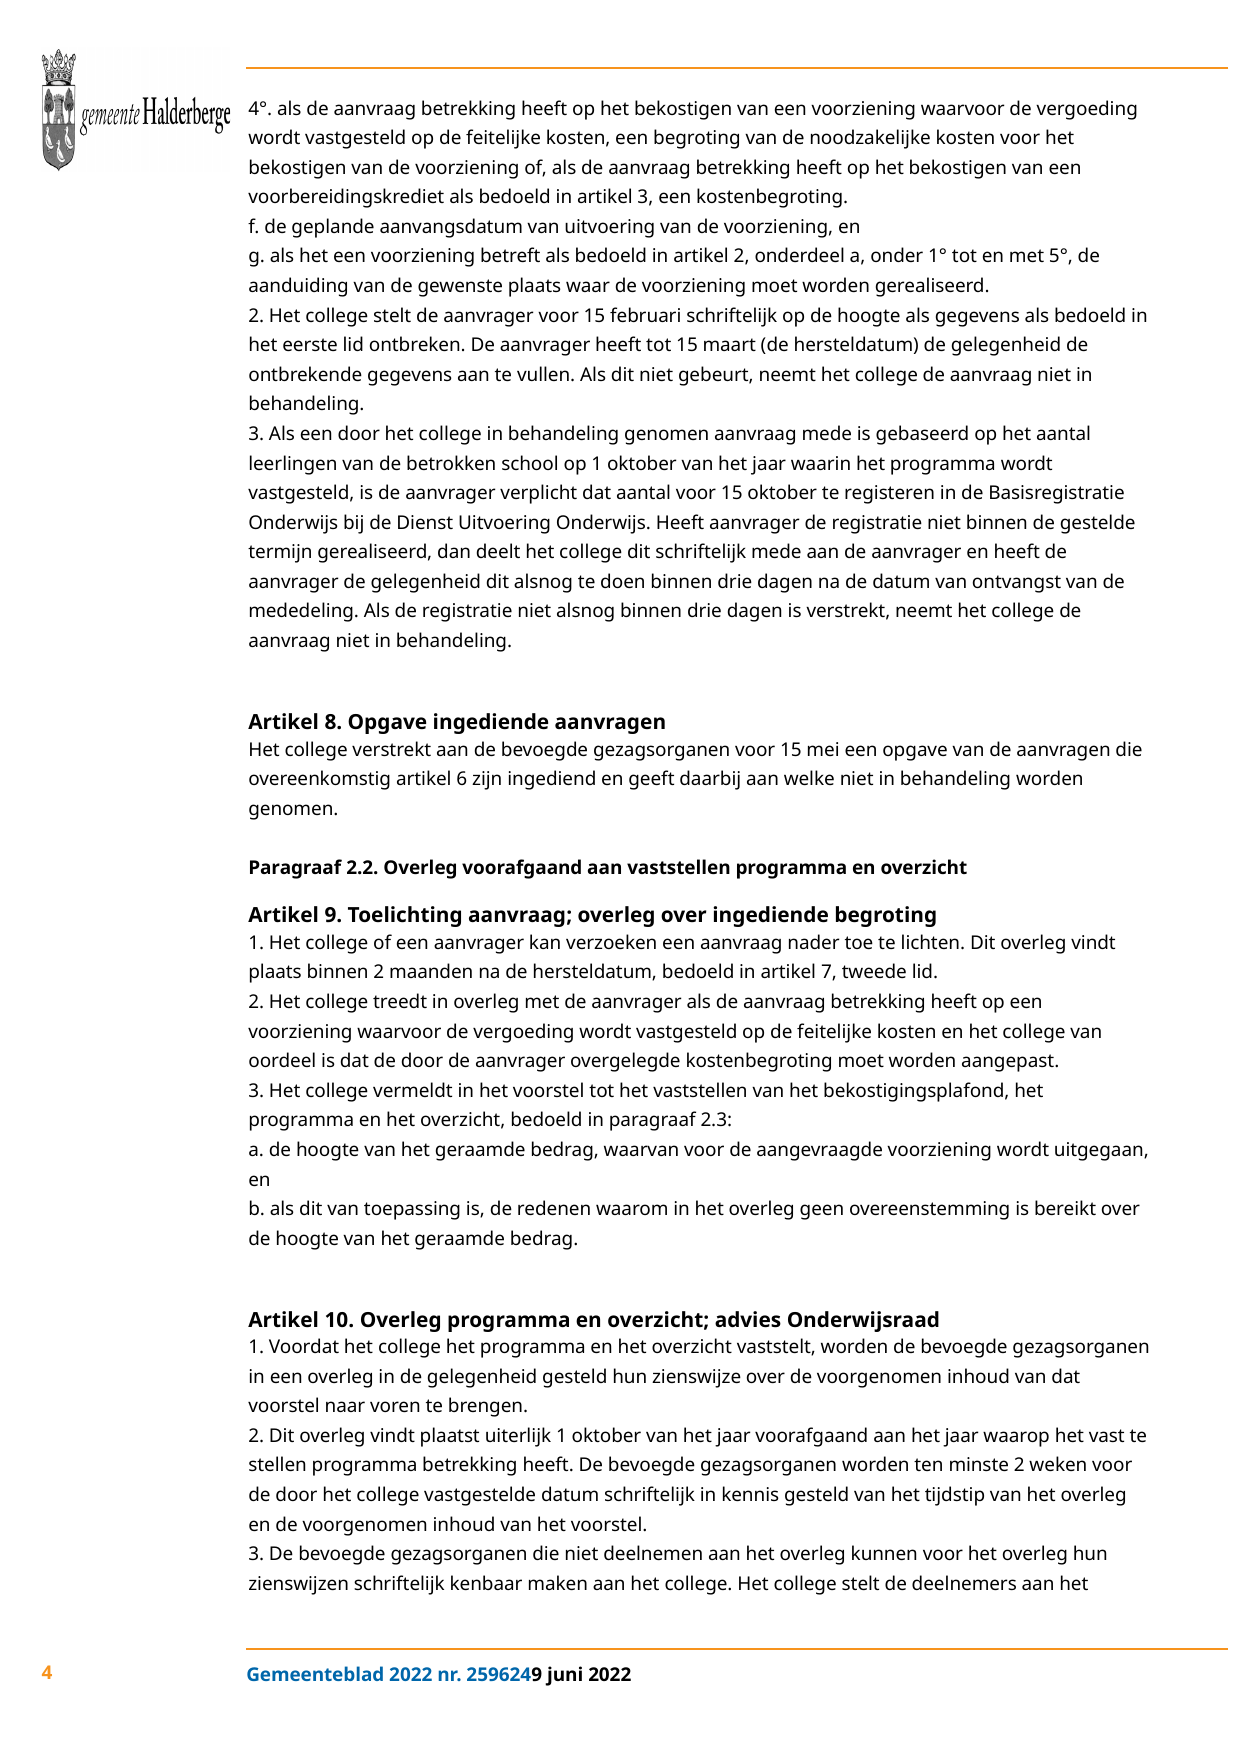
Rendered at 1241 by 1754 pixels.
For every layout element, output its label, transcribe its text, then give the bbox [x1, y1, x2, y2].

text 3. Het college vermeldt in het voorstel tot het vaststellen van het bekostigingsplafond, het programma en het overzicht, bedoeld in paragraaf 2.3: [248, 1077, 1152, 1132]
text b. als dit van toepassing is, de redenen waarom in het overleg geen overeenstemming is bereikt over de hoogte van het geraamde bedrag. [248, 1195, 1152, 1251]
picture [41, 47, 231, 172]
text 4°. als de aanvraag betrekking heeft op het bekostigen van een voorziening waarvoor de vergoeding wordt vastgesteld op de feitelijke kosten, een begroting van de noodzakelijke kosten voor het bekostigen van de voorziening of, als de aanvraag betrekking heeft op het bekostigen van een voorbereidingskrediet als bedoeld in artikel 3, een kostenbegroting. [248, 95, 1152, 209]
text Paragraaf 2.2. Overleg voorafgaand aan vaststellen programma en overzicht [248, 854, 1152, 880]
text 1. Het college of een aanvrager kan verzoeken een aanvraag nader toe te lichten. Dit overleg vindt plaats binnen 2 maanden na de hersteldatum, bedoeld in artikel 7, tweede lid. [248, 929, 1152, 984]
text Artikel 8. Opgave ingediende aanvragen [248, 707, 1152, 736]
text Het college verstrekt aan de bevoegde gezagsorganen voor 15 mei een opgave van de aanvragen die overeenkomstig artikel 6 zijn ingediend en geeft daarbij aan welke niet in behandeling worden genomen. [248, 736, 1152, 821]
text 3. De bevoegde gezagsorganen die niet deelnemen aan het overleg kunnen voor het overleg hun zienswijzen schriftelijk kenbaar maken aan het college. Het college stelt de deelnemers aan het [248, 1540, 1152, 1596]
text 2. Het college treedt in overleg met de aanvrager als de aanvraag betrekking heeft op een voorziening waarvoor de vergoeding wordt vastgesteld op de feitelijke kosten en het college van oordeel is dat de door de aanvrager overgelegde kostenbegroting moet worden aangepast. [248, 988, 1152, 1073]
text g. als het een voorziening betreft als bedoeld in artikel 2, onderdeel a, onder 1° tot en met 5°, de aanduiding van de gewenste plaats waar de voorziening moet worden gerealiseerd. [248, 243, 1152, 298]
text 2. Dit overleg vindt plaatst uiterlijk 1 oktober van het jaar voorafgaand aan het jaar waarop het vast te stellen programma betrekking heeft. De bevoegde gezagsorganen worden ten minste 2 weken voor de door het college vastgestelde datum schriftelijk in kennis gesteld van het tijdstip van het overleg en de voorgenomen inhoud van het voorstel. [248, 1422, 1152, 1537]
text f. de geplande aanvangsdatum van uitvoering van de voorziening, en [248, 213, 1152, 239]
text 2. Het college stelt de aanvrager voor 15 februari schriftelijk op de hoogte als gegevens als bedoeld in het eerste lid ontbreken. De aanvrager heeft tot 15 maart (de hersteldatum) de gelegenheid de ontbrekende gegevens aan te vullen. Als dit niet gebeurt, neemt het college de aanvraag niet in behandeling. [248, 302, 1152, 416]
text Artikel 10. Overleg programma en overzicht; advies Onderwijsraad [248, 1305, 1152, 1333]
text 3. Als een door het college in behandeling genomen aanvraag mede is gebaseerd op het aantal leerlingen van de betrokken school op 1 oktober van het jaar waarin het programma wordt vastgesteld, is de aanvrager verplicht dat aantal voor 15 oktober te registeren in de Basisregistratie Onderwijs bij de Dienst Uitvoering Onderwijs. Heeft aanvrager de registratie niet binnen de gestelde termijn gerealiseerd, dan deelt het college dit schriftelijk mede aan de aanvrager en heeft de aanvrager de gelegenheid dit alsnog te doen binnen drie dagen na de datum van ontvangst van de mededeling. Als de registratie niet alsnog binnen drie dagen is verstrekt, neemt het college de aanvraag niet in behandeling. [248, 420, 1152, 653]
text 1. Voordat het college het programma en het overzicht vaststelt, worden de bevoegde gezagsorganen in een overleg in de gelegenheid gesteld hun zienswijze over de voorgenomen inhoud van dat voorstel naar voren te brengen. [248, 1333, 1152, 1418]
text Artikel 9. Toelichting aanvraag; overleg over ingediende begroting [248, 901, 1152, 929]
text a. de hoogte van het geraamde bedrag, waarvan voor de aangevraagde voorziening wordt uitgegaan, en [248, 1136, 1152, 1191]
